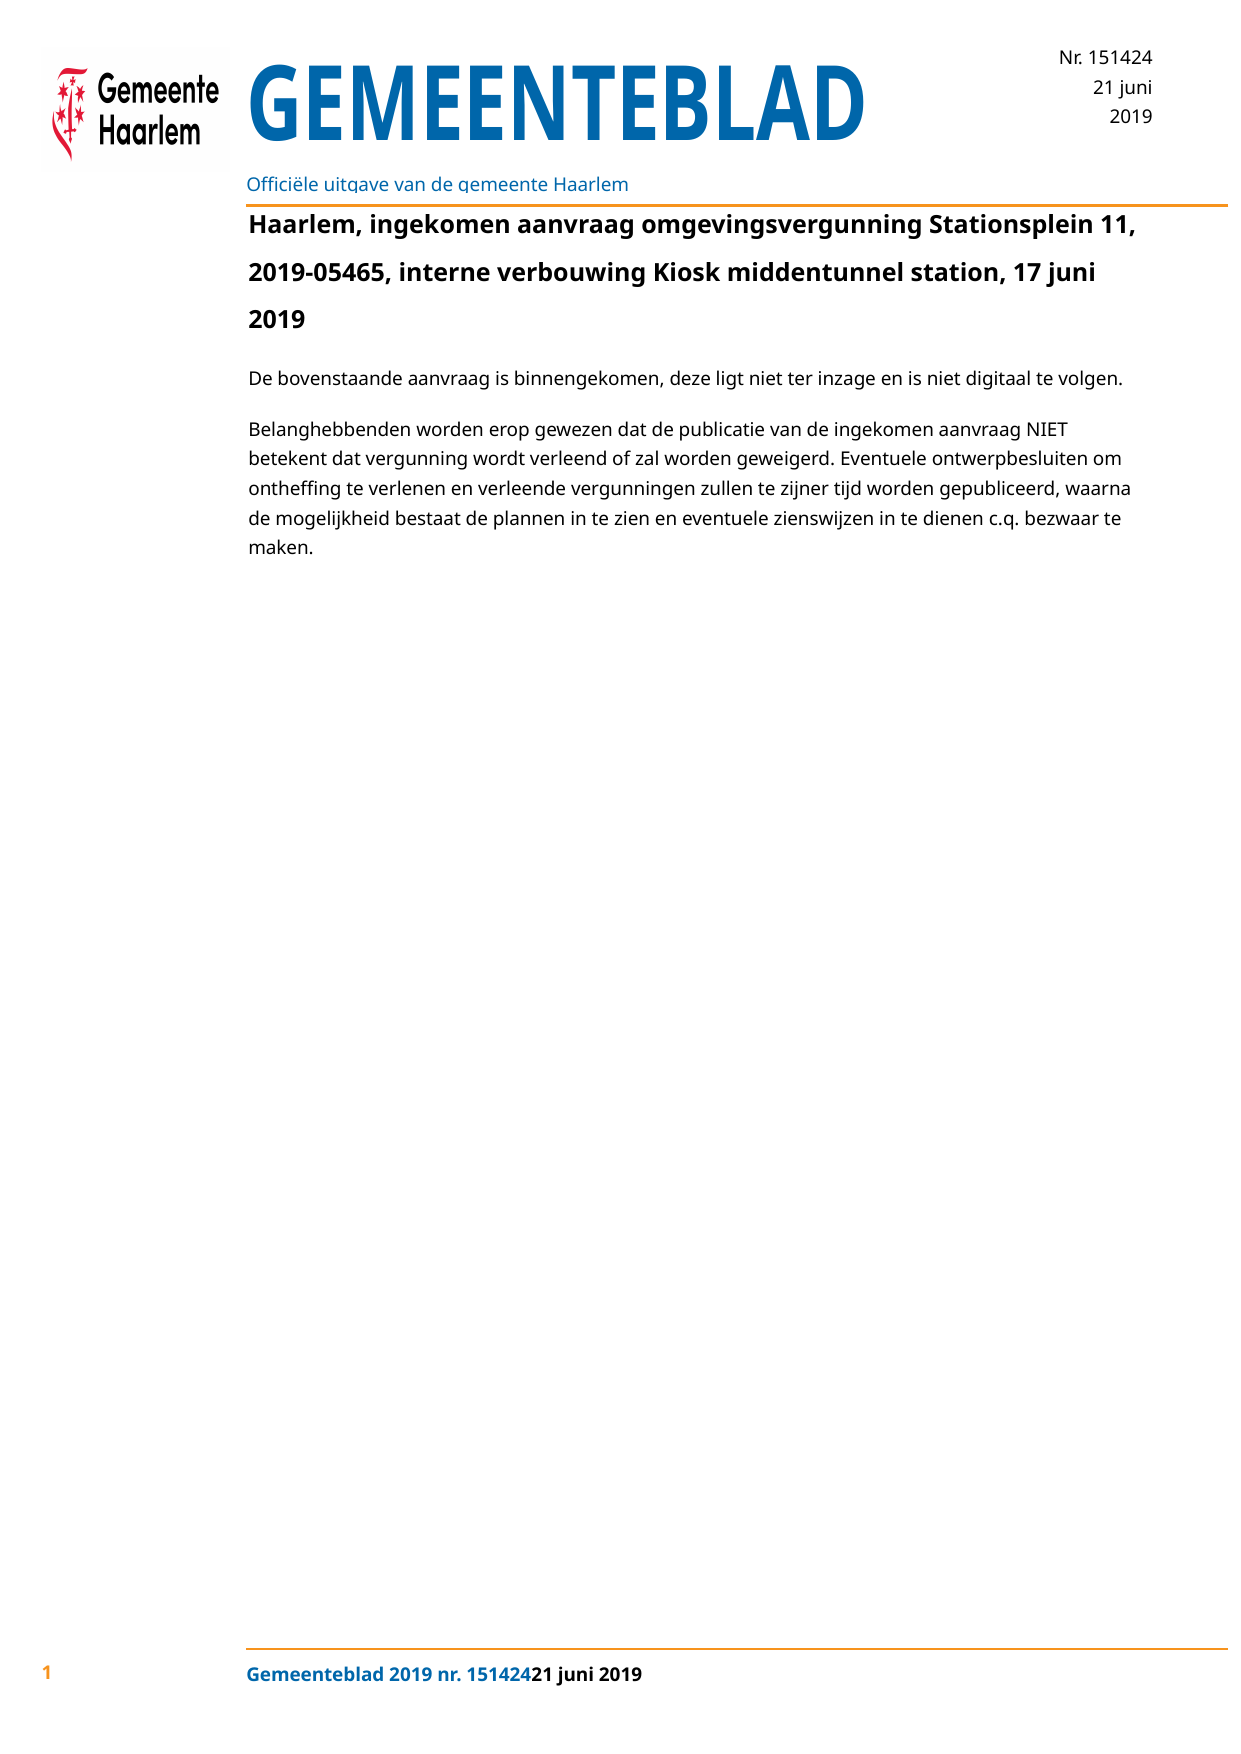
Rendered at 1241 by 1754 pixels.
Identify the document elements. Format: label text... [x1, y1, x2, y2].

picture [41, 47, 231, 172]
text De bovenstaande aanvraag is binnengekomen, deze ligt niet ter inzage en is niet digitaal te volgen. [248, 366, 1152, 391]
text Haarlem, ingekomen aanvraag omgevingsvergunning Stationsplein 11, 2019-05465, interne verbouwing Kiosk middentunnel station, 17 juni 2019 [248, 207, 1152, 336]
text Belanghebbenden worden erop gewezen dat de publicatie van de ingekomen aanvraag NIET betekent dat vergunning wordt verleend of zal worden geweigerd. Eventuele ontwerpbesluiten om ontheffing te verlenen en verleende vergunningen zullen te zijner tijd worden gepubliceerd, waarna de mogelijkheid bestaat de plannen in te zien en eventuele zienswijzen in te dienen c.q. bezwaar te maken. [248, 416, 1152, 560]
